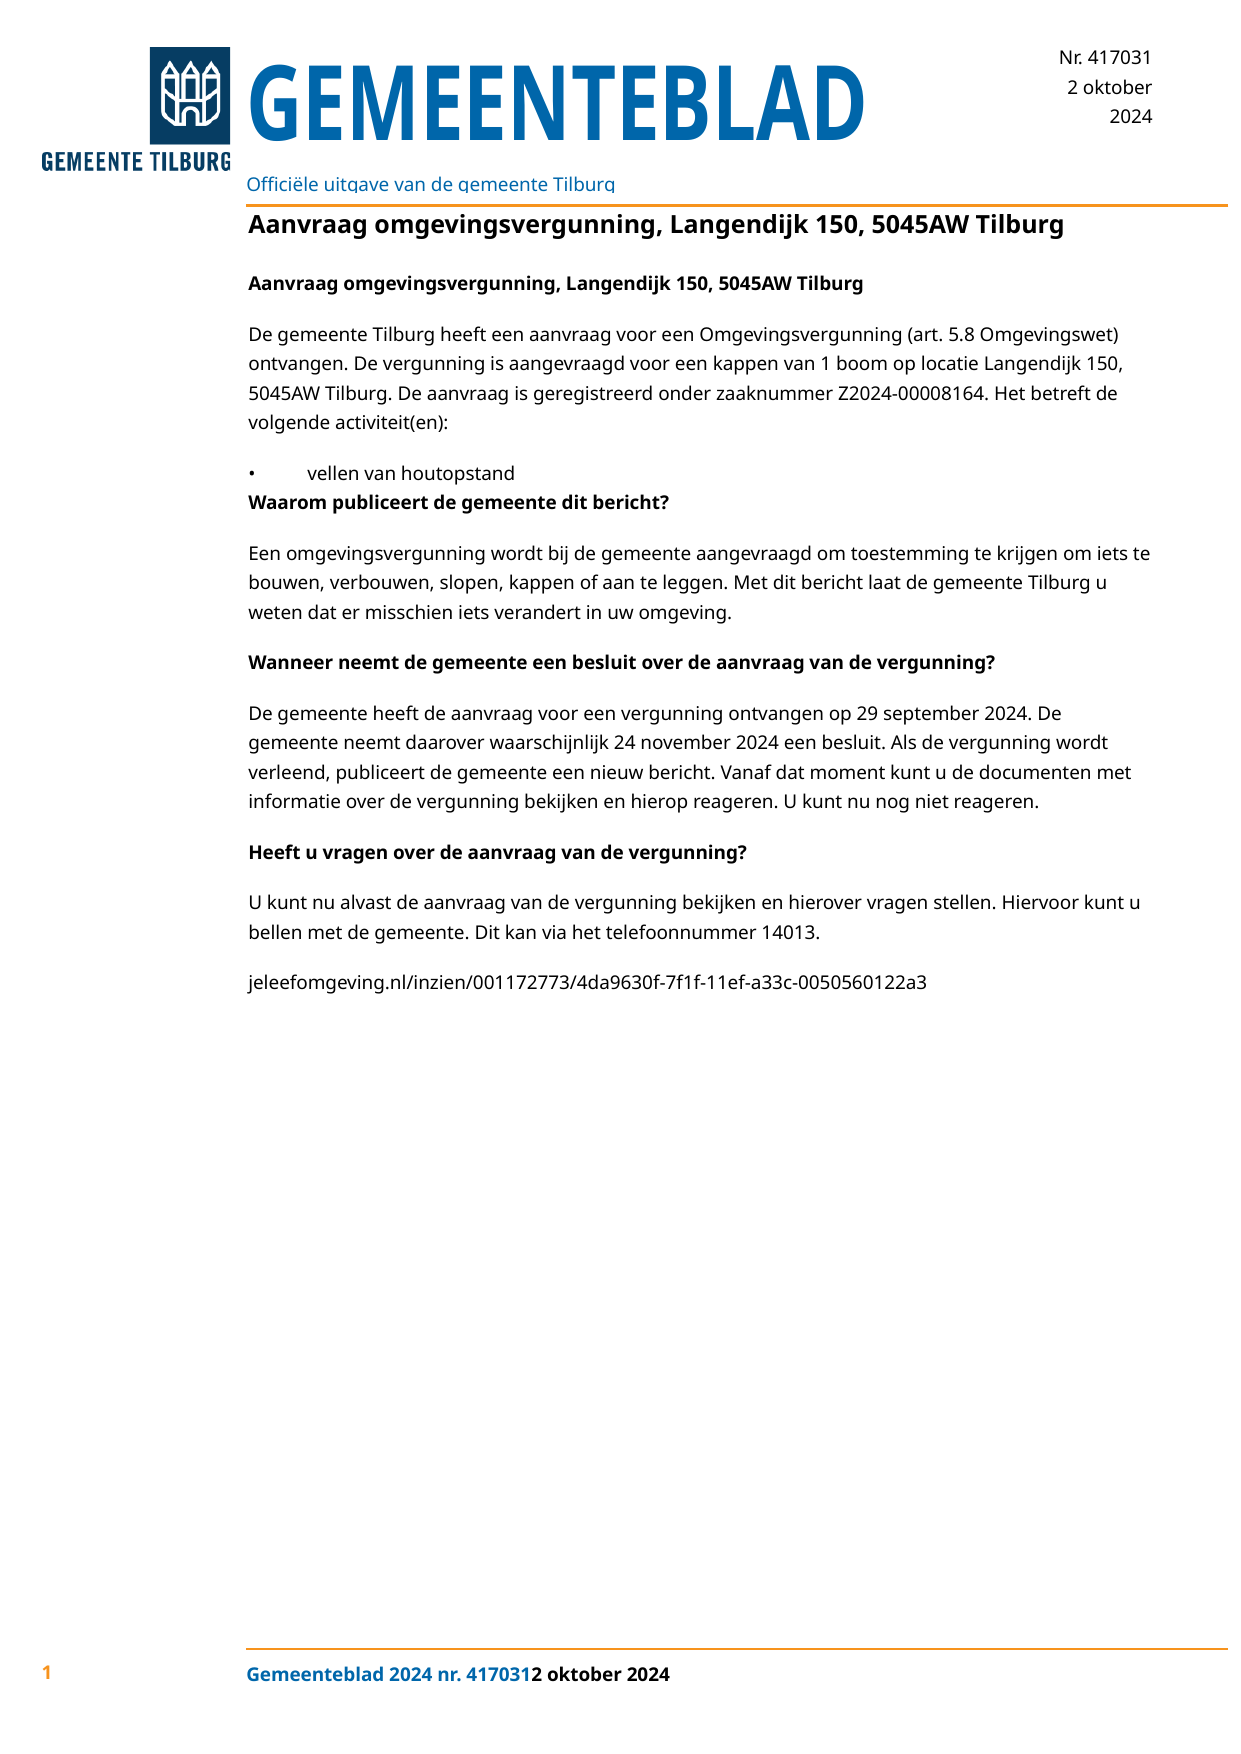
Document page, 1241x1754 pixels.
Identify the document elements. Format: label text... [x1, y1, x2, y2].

text De gemeente heeft de aanvraag voor een vergunning ontvangen op 29 september 2024. De gemeente neemt daarover waarschijnlijk 24 november 2024 een besluit. Als de vergunning wordt verleend, publiceert de gemeente een nieuw bericht. Vanaf dat moment kunt u de documenten met informatie over de vergunning bekijken en hierop reageren. U kunt nu nog niet reageren. [248, 700, 1152, 814]
list vellen van houtopstand [248, 460, 1152, 486]
text De gemeente Tilburg heeft een aanvraag voor een Omgevingsvergunning (art. 5.8 Omgevingswet) ontvangen. De vergunning is aangevraagd voor een kappen van 1 boom op locatie Langendijk 150, 5045AW Tilburg. De aanvraag is geregistreerd onder zaaknummer Z2024-00008164. Het betreft de volgende activiteit(en): [248, 321, 1152, 435]
text jeleefomgeving.nl/inzien/001172773/4da9630f-7f1f-11ef-a33c-0050560122a3 [248, 969, 1152, 995]
text Heeft u vragen over de aanvraag van de vergunning? [248, 839, 1152, 865]
text Wanneer neemt de gemeente een besluit over de aanvraag van de vergunning? [248, 649, 1152, 675]
text Aanvraag omgevingsvergunning, Langendijk 150, 5045AW Tilburg [248, 207, 1152, 241]
text U kunt nu alvast de aanvraag van de vergunning bekijken en hierover vragen stellen. Hiervoor kunt u bellen met de gemeente. Dit kan via het telefoonnummer 14013. [248, 889, 1152, 945]
picture [41, 47, 231, 172]
text Aanvraag omgevingsvergunning, Langendijk 150, 5045AW Tilburg [248, 270, 1152, 296]
text Waarom publiceert de gemeente dit bericht? [248, 489, 1152, 515]
text Een omgevingsvergunning wordt bij de gemeente aangevraagd om toestemming te krijgen om iets te bouwen, verbouwen, slopen, kappen of aan te leggen. Met dit bericht laat de gemeente Tilburg u weten dat er misschien iets verandert in uw omgeving. [248, 540, 1152, 625]
